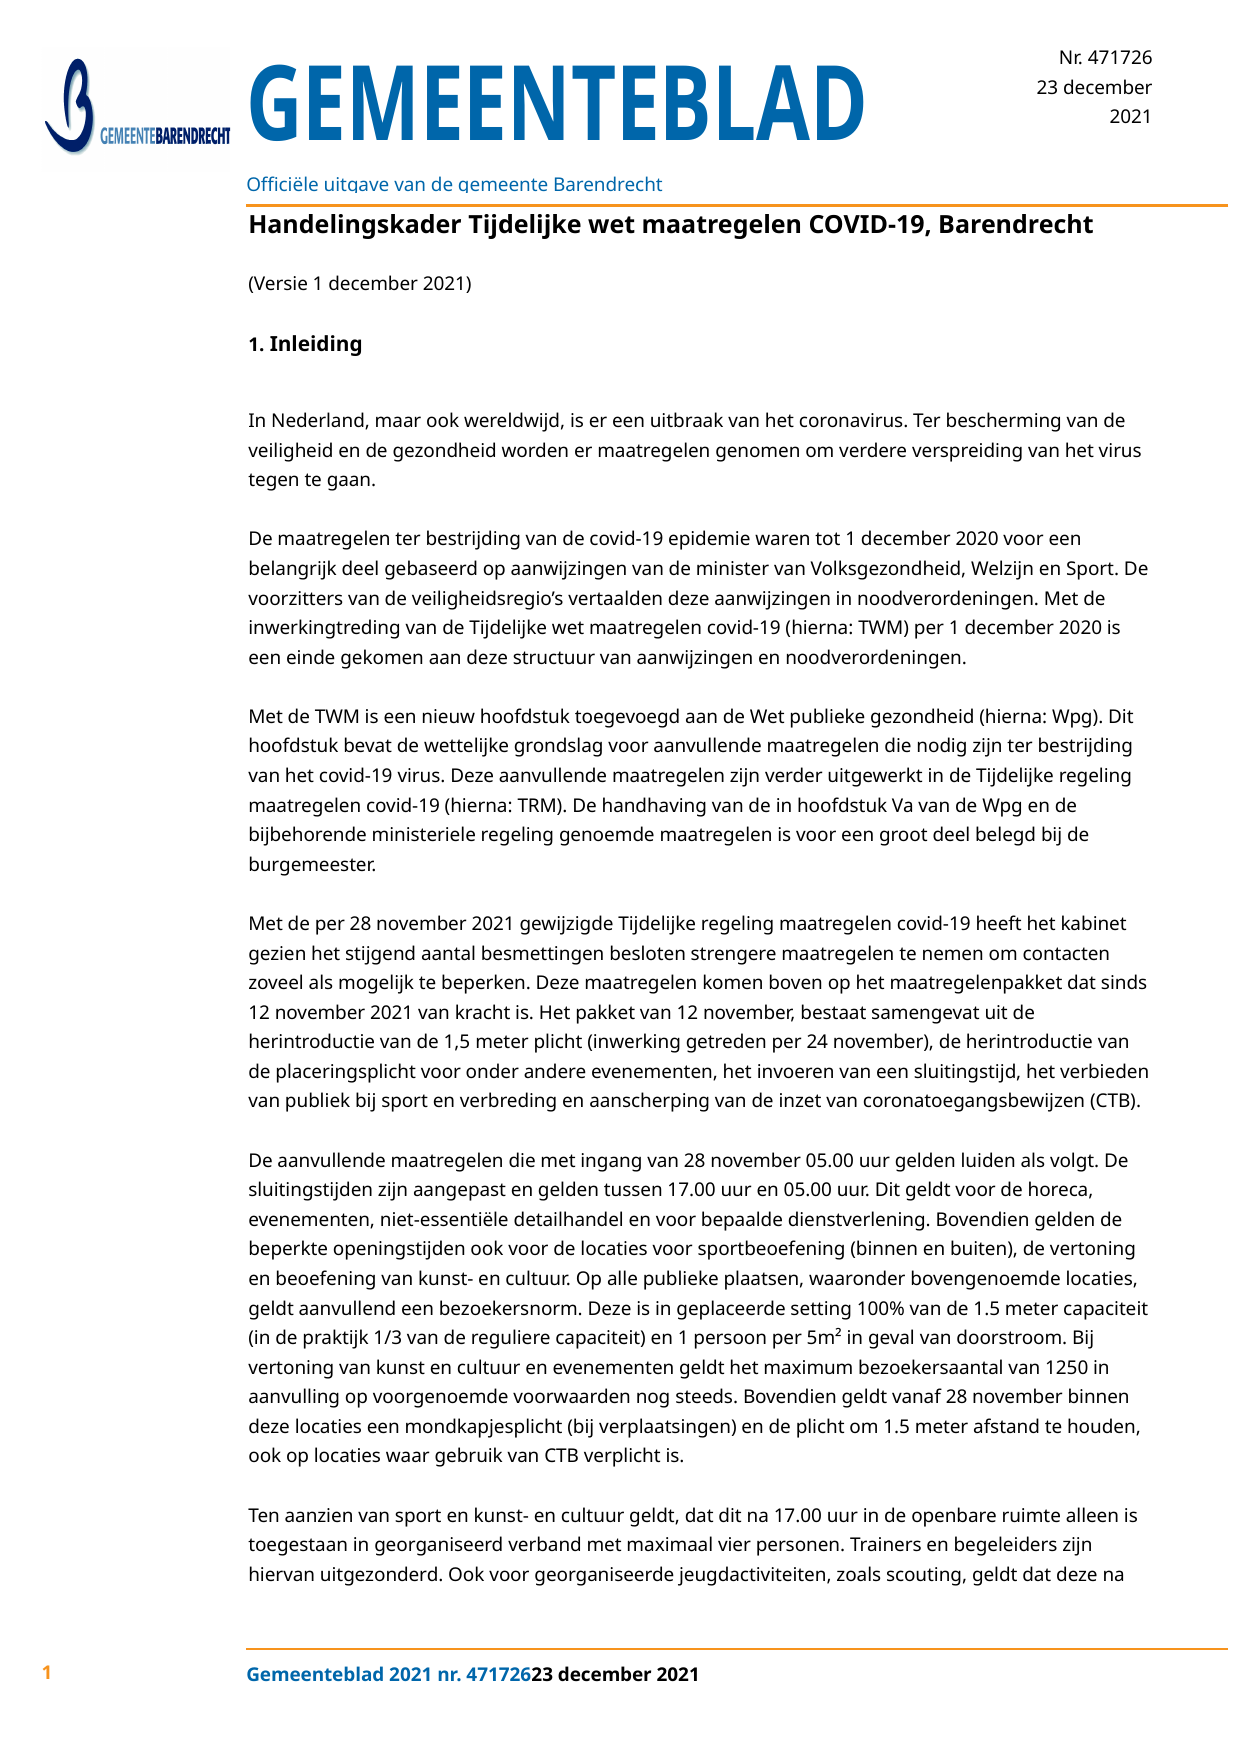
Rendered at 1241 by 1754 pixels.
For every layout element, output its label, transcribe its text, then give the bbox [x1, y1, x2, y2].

text Met de TWM is een nieuw hoofdstuk toegevoegd aan de Wet publieke gezondheid (hierna: Wpg). Dit hoofdstuk bevat de wettelijke grondslag voor aanvullende maatregelen die nodig zijn ter bestrijding van het covid-19 virus. Deze aanvullende maatregelen zijn verder uitgewerkt in de Tijdelijke regeling maatregelen covid-19 (hierna: TRM). De handhaving van de in hoofdstuk Va van de Wpg en de bijbehorende ministeriele regeling genoemde maatregelen is voor een groot deel belegd bij de burgemeester. [248, 703, 1152, 877]
picture [41, 47, 231, 172]
text Ten aanzien van sport en kunst- en cultuur geldt, dat dit na 17.00 uur in de openbare ruimte alleen is toegestaan in georganiseerd verband met maximaal vier personen. Trainers en begeleiders zijn hiervan uitgezonderd. Ook voor georganiseerde jeugdactiviteiten, zoals scouting, geldt dat deze na [248, 1502, 1152, 1587]
text De aanvullende maatregelen die met ingang van 28 november 05.00 uur gelden luiden als volgt. De sluitingstijden zijn aangepast en gelden tussen 17.00 uur en 05.00 uur. Dit geldt voor de horeca, evenementen, niet-essentiële detailhandel en voor bepaalde dienstverlening. Bovendien gelden de beperkte openingstijden ook voor de locaties voor sportbeoefening (binnen en buiten), de vertoning en beoefening van kunst- en cultuur. Op alle publieke plaatsen, waaronder bovengenoemde locaties, geldt aanvullend een bezoekersnorm. Deze is in geplaceerde setting 100% van de 1.5 meter capaciteit (in de praktijk 1/3 van de reguliere capaciteit) en 1 persoon per 5m² in geval van doorstroom. Bij vertoning van kunst en cultuur en evenementen geldt het maximum bezoekersaantal van 1250 in aanvulling op voorgenoemde voorwaarden nog steeds. Bovendien geldt vanaf 28 november binnen deze locaties een mondkapjesplicht (bij verplaatsingen) en de plicht om 1.5 meter afstand te houden, ook op locaties waar gebruik van CTB verplicht is. [248, 1147, 1152, 1468]
text De maatregelen ter bestrijding van de covid-19 epidemie waren tot 1 december 2020 voor een belangrijk deel gebaseerd op aanwijzingen van de minister van Volksgezondheid, Welzijn en Sport. De voorzitters van de veiligheidsregio’s vertaalden deze aanwijzingen in noodverordeningen. Met de inwerkingtreding van de Tijdelijke wet maatregelen covid-19 (hierna: TWM) per 1 december 2020 is een einde gekomen aan deze structuur van aanwijzingen en noodverordeningen. [248, 526, 1152, 669]
text Met de per 28 november 2021 gewijzigde Tijdelijke regeling maatregelen covid-19 heeft het kabinet gezien het stijgend aantal besmettingen besloten strengere maatregelen te nemen om contacten zoveel als mogelijk te beperken. Deze maatregelen komen boven op het maatregelenpakket dat sinds 12 november 2021 van kracht is. Het pakket van 12 november, bestaat samengevat uit de herintroductie van de 1,5 meter plicht (inwerking getreden per 24 november), de herintroductie van de placeringsplicht voor onder andere evenementen, het invoeren van een sluitingstijd, het verbieden van publiek bij sport en verbreding en aanscherping van de inzet van coronatoegangsbewijzen (CTB). [248, 910, 1152, 1113]
text (Versie 1 december 2021) [248, 270, 1152, 296]
text Handelingskader Tijdelijke wet maatregelen COVID-19, Barendrecht [248, 207, 1152, 241]
text In Nederland, maar ook wereldwijd, is er een uitbraak van het coronavirus. Ter bescherming van de veiligheid en de gezondheid worden er maatregelen genomen om verdere verspreiding van het virus tegen te gaan. [248, 407, 1152, 492]
text 1. Inleiding [248, 329, 1152, 358]
